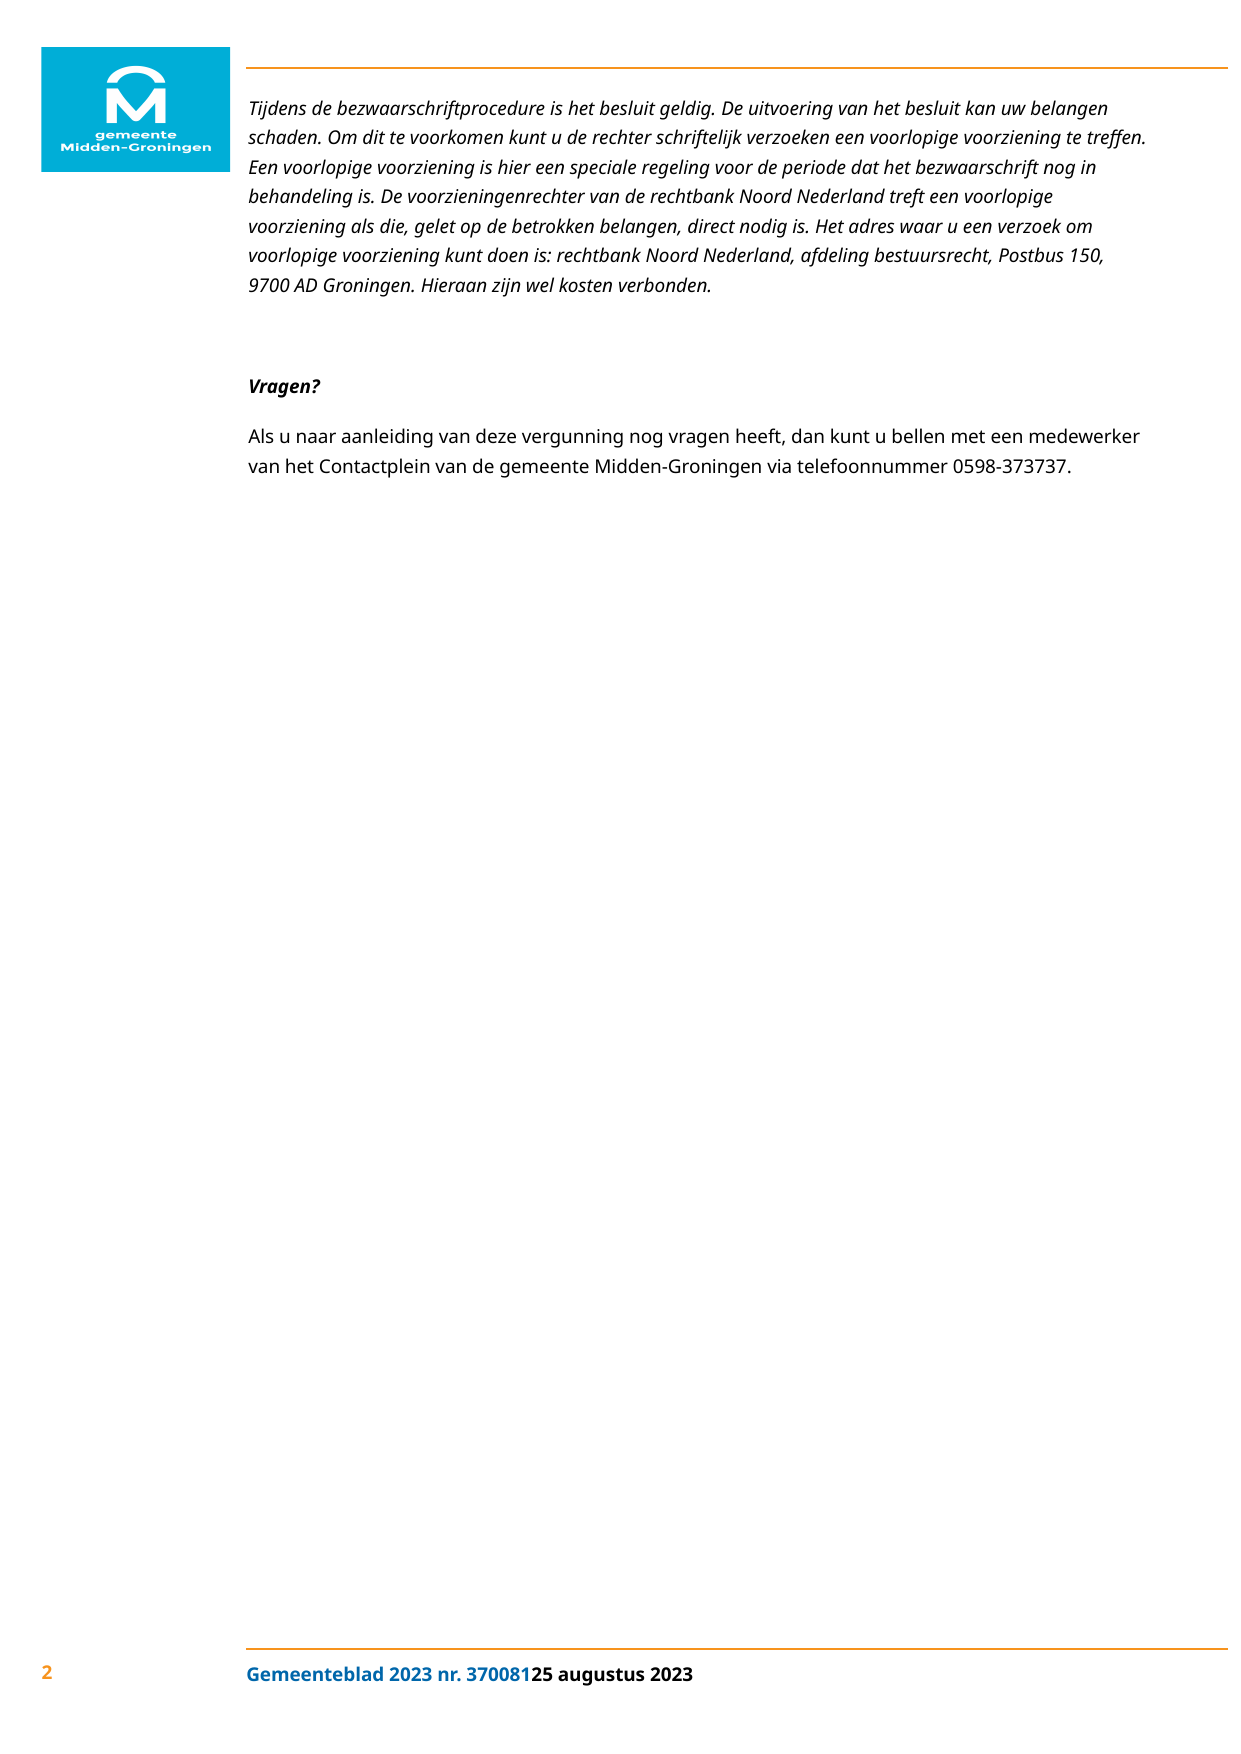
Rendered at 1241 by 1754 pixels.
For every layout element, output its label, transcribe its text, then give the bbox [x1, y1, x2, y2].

text Tijdens de bezwaarschriftprocedure is het besluit geldig. De uitvoering van het besluit kan uw belangen schaden. Om dit te voorkomen kunt u de rechter schriftelijk verzoeken een voorlopige voorziening te treffen. Een voorlopige voorziening is hier een speciale regeling voor de periode dat het bezwaarschrift nog in behandeling is. De voorzieningenrechter van de rechtbank Noord Nederland treft een voorlopige voorziening als die, gelet op de betrokken belangen, direct nodig is. Het adres waar u een verzoek om voorlopige voorziening kunt doen is: rechtbank Noord Nederland, afdeling bestuursrecht, Postbus 150, 9700 AD Groningen. Hieraan zijn wel kosten verbonden. [248, 95, 1152, 298]
text Vragen? [248, 373, 1152, 399]
text Als u naar aanleiding van deze vergunning nog vragen heeft, dan kunt u bellen met een medewerker van het Contactplein van de gemeente Midden-Groningen via telefoonnummer 0598-373737. [248, 423, 1152, 479]
picture [107, 89, 165, 122]
picture [184, 146, 190, 153]
picture [108, 66, 164, 82]
